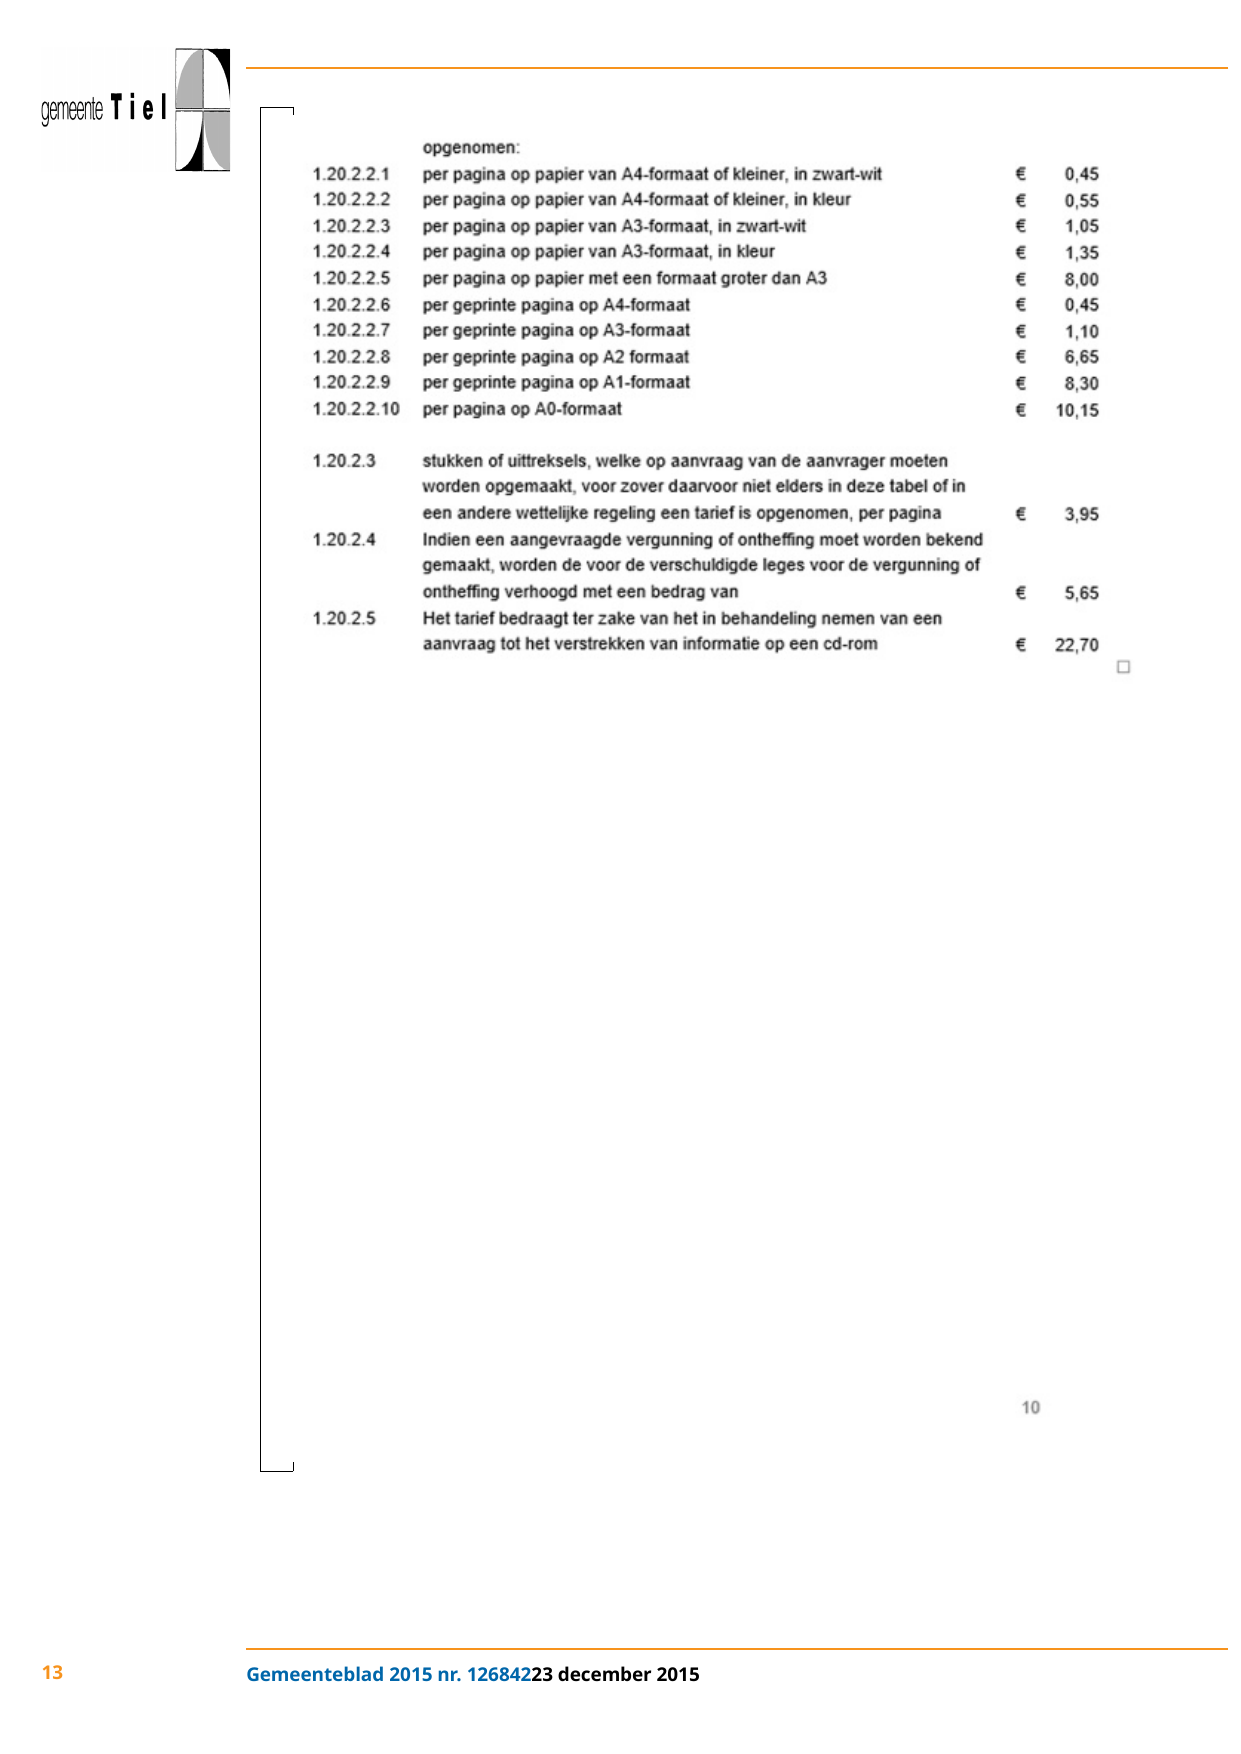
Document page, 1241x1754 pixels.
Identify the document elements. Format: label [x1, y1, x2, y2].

picture [268, 115, 1155, 1462]
picture [41, 47, 231, 172]
